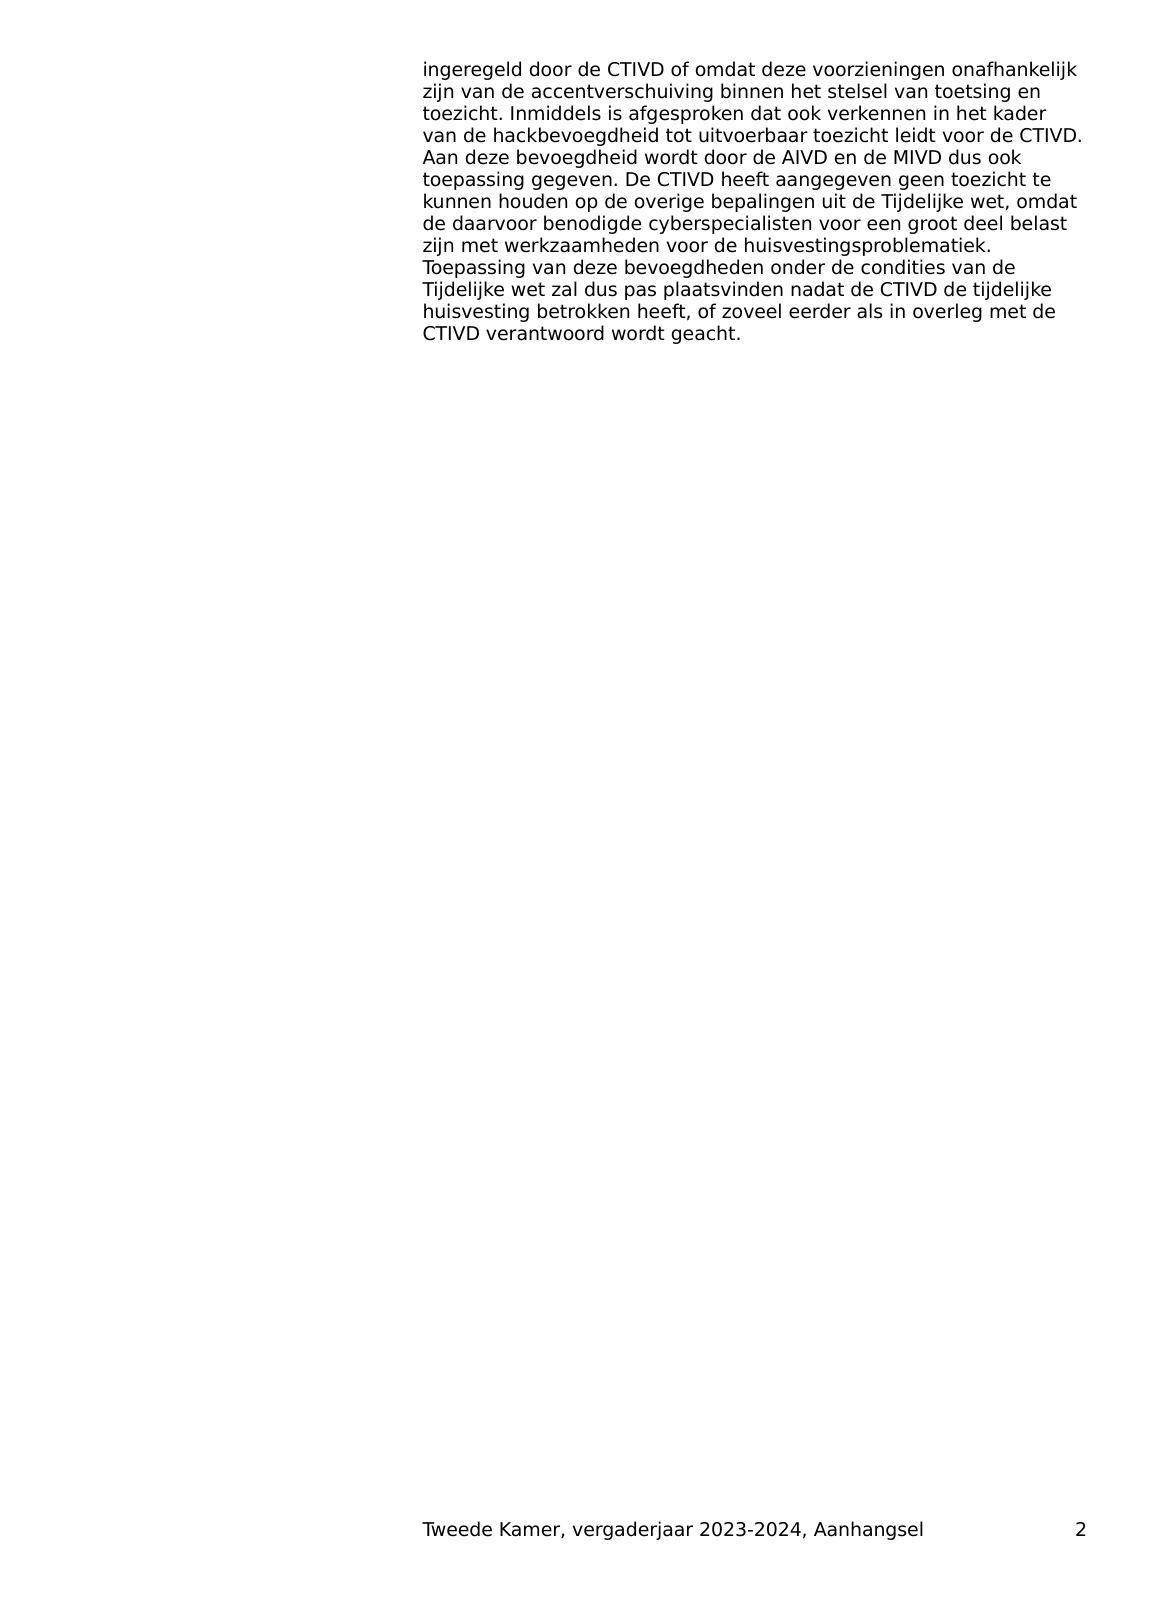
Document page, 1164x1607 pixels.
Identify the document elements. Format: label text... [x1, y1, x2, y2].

text ingeregeld door de CTIVD of omdat deze voorzieningen onafhankelijk zijn van de accentverschuiving binnen het stelsel van toetsing en toezicht. Inmiddels is afgesproken dat ook verkennen in het kader van de hackbevoegdheid tot uitvoerbaar toezicht leidt voor de CTIVD. Aan deze bevoegdheid wordt door de AIVD en de MIVD dus ook toepassing gegeven. De CTIVD heeft aangegeven geen toezicht te kunnen houden op de overige bepalingen uit de Tijdelijke wet, omdat de daarvoor benodigde cyberspecialisten voor een groot deel belast zijn met werkzaamheden voor de huisvestingsproblematiek. Toepassing van deze bevoegdheden onder de condities van de Tijdelijke wet zal dus pas plaatsvinden nadat de CTIVD de tijdelijke huisvesting betrokken heeft, of zoveel eerder als in overleg met de CTIVD verantwoord wordt geacht. [422, 59, 1087, 345]
